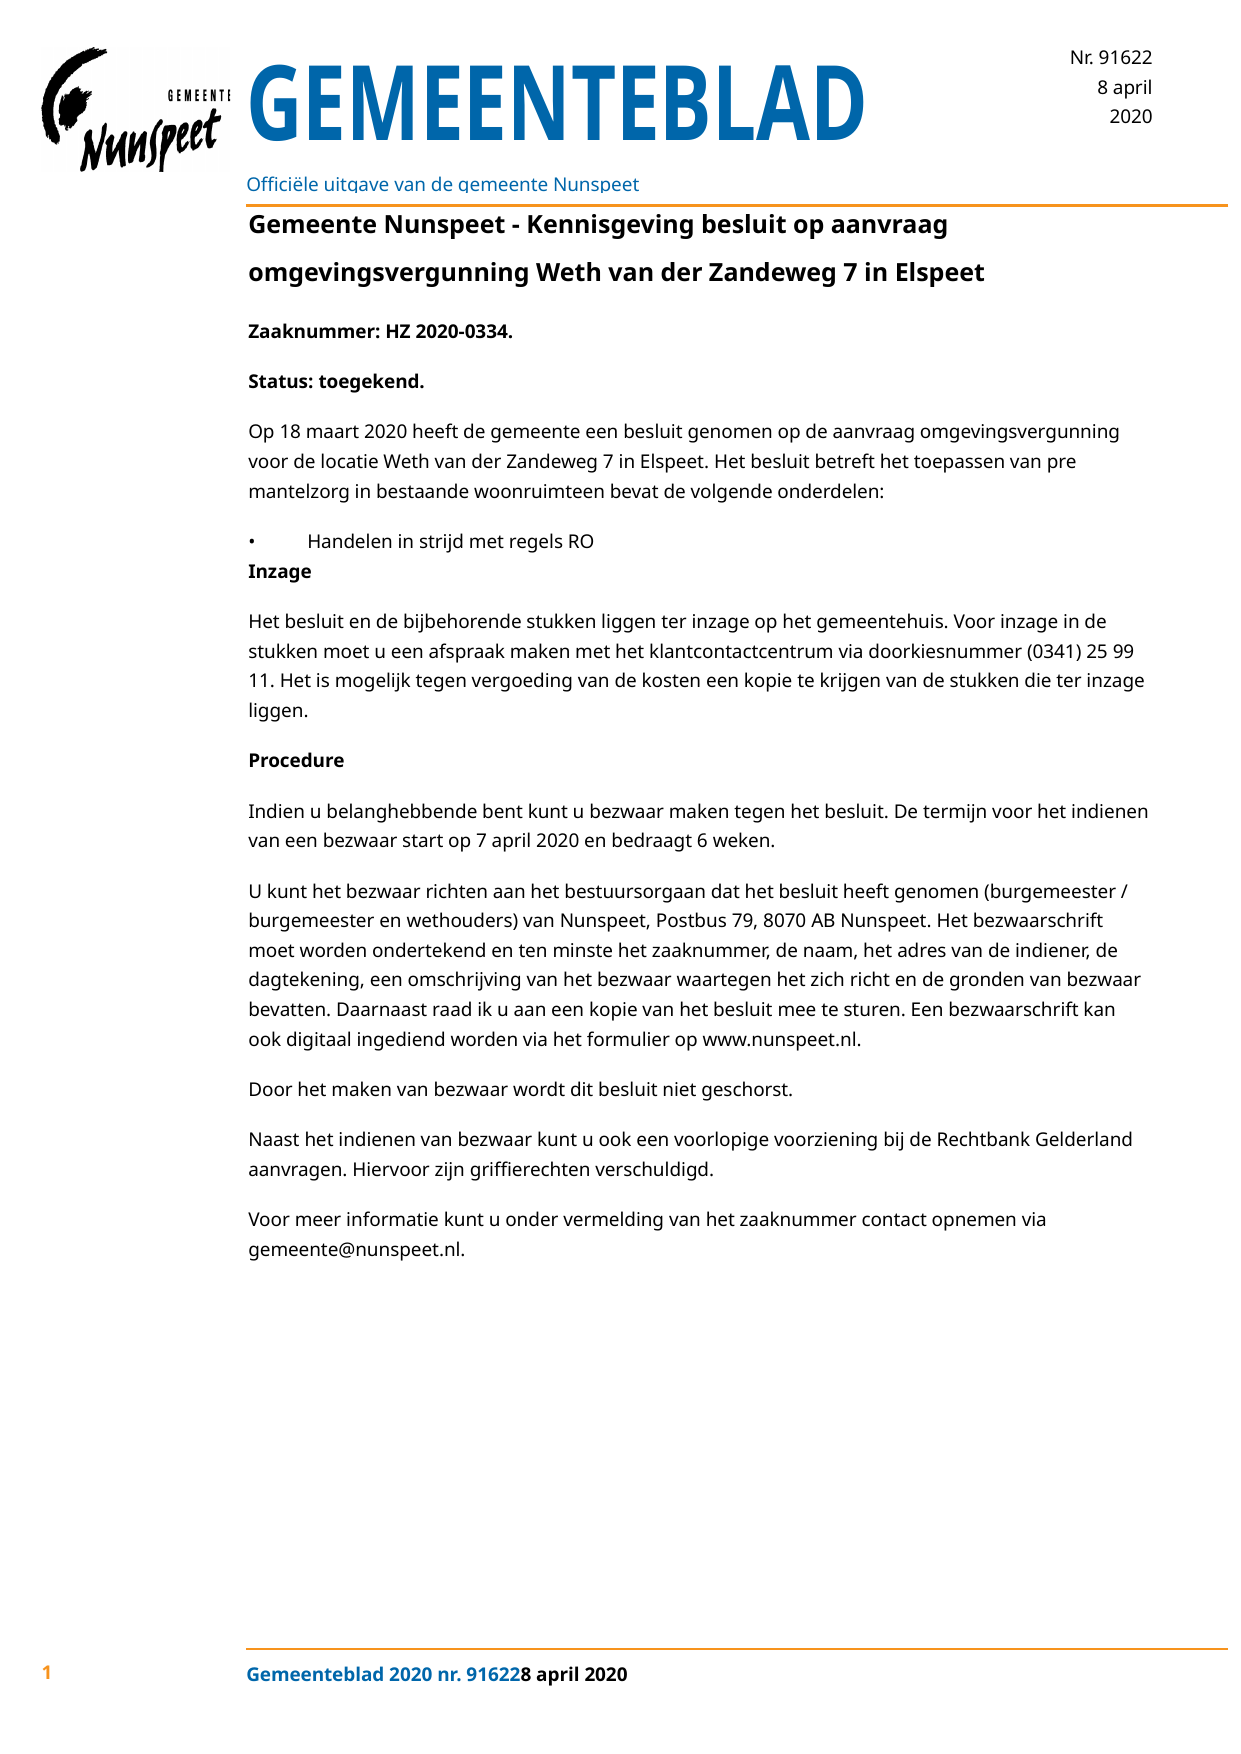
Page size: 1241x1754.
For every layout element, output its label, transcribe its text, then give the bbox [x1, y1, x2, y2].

text Status: toegekend. [248, 368, 1152, 394]
text Naast het indienen van bezwaar kunt u ook een voorlopige voorziening bij de Rechtbank Gelderland aanvragen. Hiervoor zijn griffierechten verschuldigd. [248, 1127, 1152, 1182]
text U kunt het bezwaar richten aan het bestuursorgaan dat het besluit heeft genomen (burgemeester / burgemeester en wethouders) van Nunspeet, Postbus 79, 8070 AB Nunspeet. Het bezwaarschrift moet worden ondertekend en ten minste het zaaknummer, de naam, het adres van de indiener, de dagtekening, een omschrijving van het bezwaar waartegen het zich richt en de gronden van bezwaar bevatten. Daarnaast raad ik u aan een kopie van het besluit mee te sturen. Een bezwaarschrift kan ook digitaal ingediend worden via het formulier op www.nunspeet.nl. [248, 878, 1152, 1052]
picture [41, 47, 231, 172]
text Door het maken van bezwaar wordt dit besluit niet geschorst. [248, 1076, 1152, 1102]
text Zaaknummer: HZ 2020-0334. [248, 318, 1152, 344]
text Voor meer informatie kunt u onder vermelding van het zaaknummer contact opnemen via gemeente@nunspeet.nl. [248, 1207, 1152, 1262]
text Indien u belanghebbende bent kunt u bezwaar maken tegen het besluit. De termijn voor het indienen van een bezwaar start op 7 april 2020 en bedraagt 6 weken. [248, 798, 1152, 853]
text Procedure [248, 747, 1152, 773]
text Gemeente Nunspeet - Kennisgeving besluit op aanvraag omgevingsvergunning Weth van der Zandeweg 7 in Elspeet [248, 207, 1152, 288]
text Inzage [248, 558, 1152, 584]
list Handelen in strijd met regels RO [248, 528, 1152, 554]
text Op 18 maart 2020 heeft de gemeente een besluit genomen op de aanvraag omgevingsvergunning voor de locatie Weth van der Zandeweg 7 in Elspeet. Het besluit betreft het toepassen van pre mantelzorg in bestaande woonruimteen bevat de volgende onderdelen: [248, 419, 1152, 504]
text Het besluit en de bijbehorende stukken liggen ter inzage op het gemeentehuis. Voor inzage in de stukken moet u een afspraak maken met het klantcontactcentrum via doorkiesnummer (0341) 25 99 11. Het is mogelijk tegen vergoeding van de kosten een kopie te krijgen van de stukken die ter inzage liggen. [248, 608, 1152, 723]
